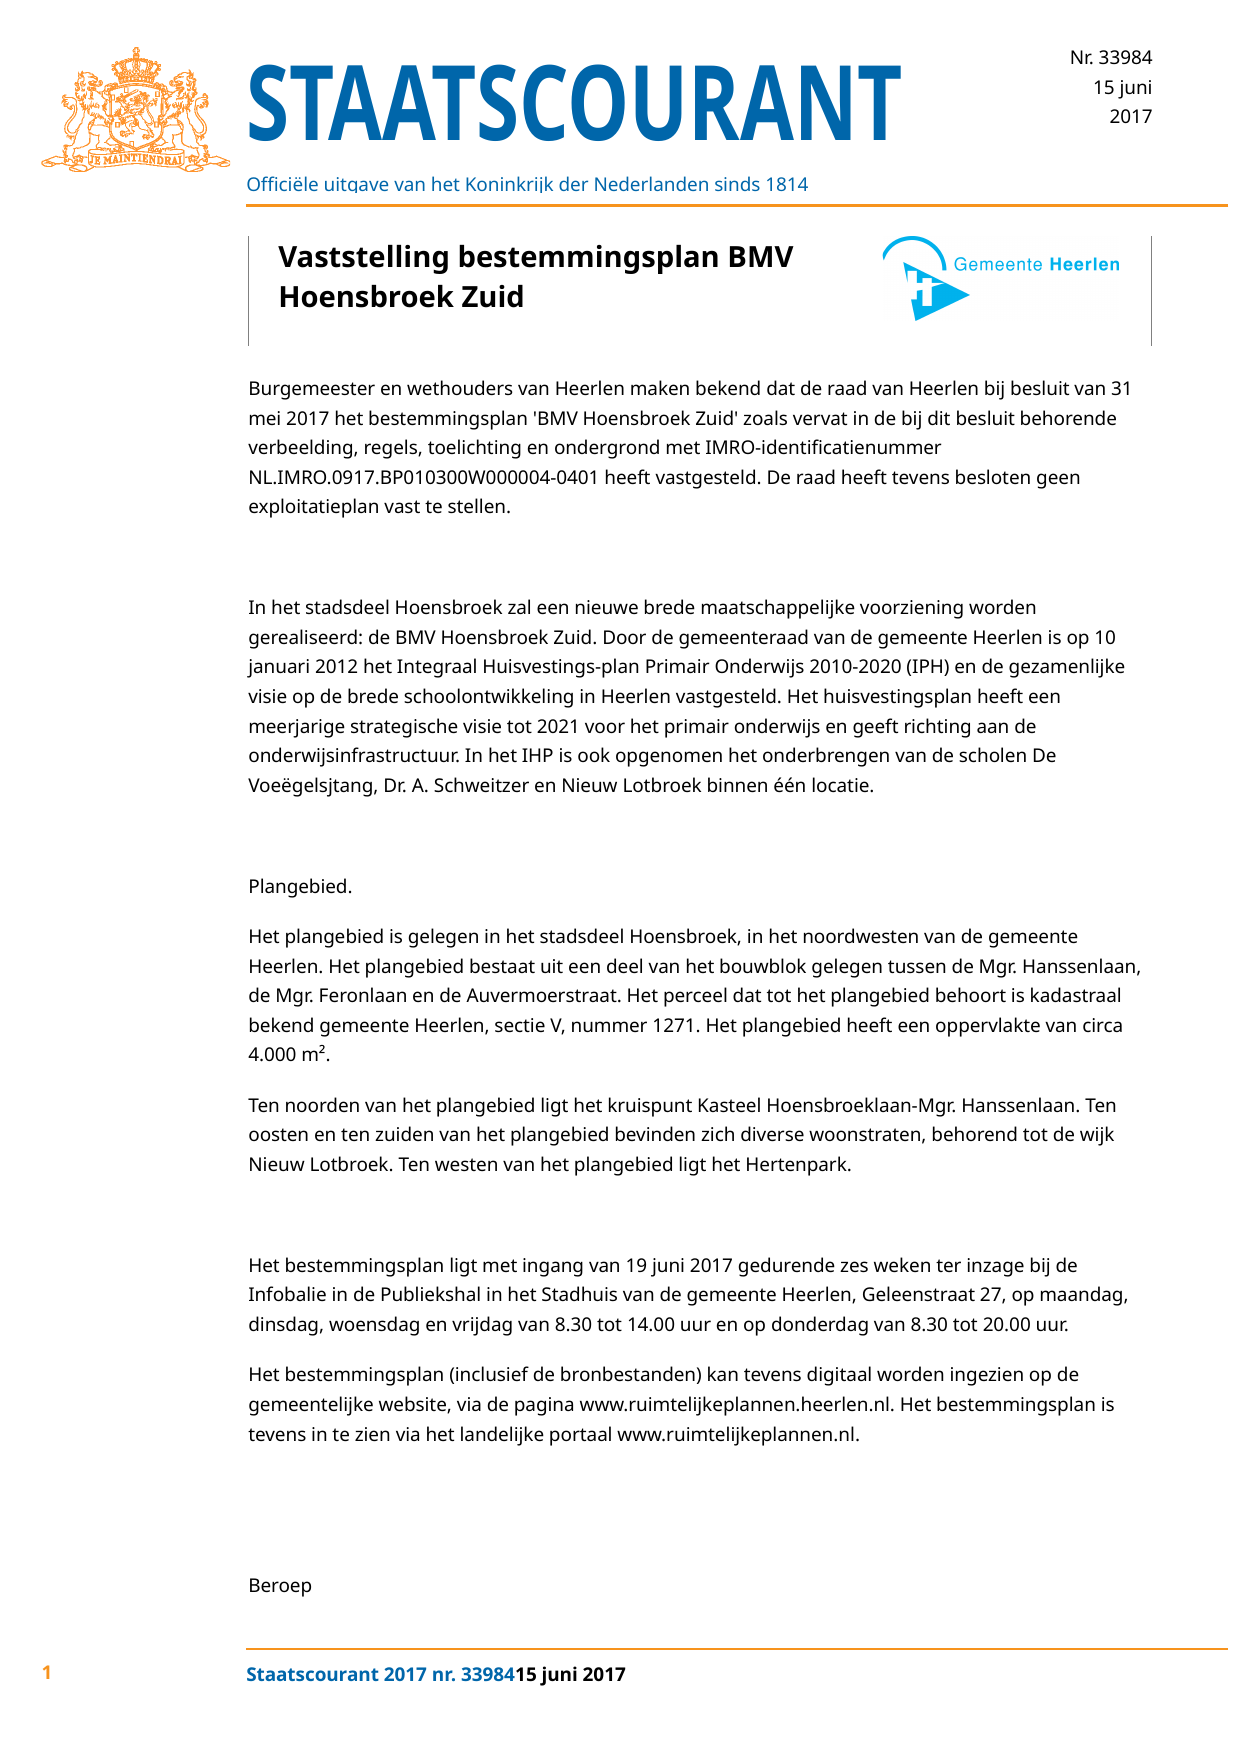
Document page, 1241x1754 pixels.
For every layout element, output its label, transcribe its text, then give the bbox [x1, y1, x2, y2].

text Beroep [248, 1572, 1152, 1598]
text In het stadsdeel Hoensbroek zal een nieuwe brede maatschappelijke voorziening worden gerealiseerd: de BMV Hoensbroek Zuid. Door de gemeenteraad van de gemeente Heerlen is op 10 januari 2012 het Integraal Huisvestings-plan Primair Onderwijs 2010-2020 (IPH) en de gezamenlijke visie op de brede schoolontwikkeling in Heerlen vastgesteld. Het huisvestingsplan heeft een meerjarige strategische visie tot 2021 voor het primair onderwijs en geeft richting aan de onderwijsinfrastructuur. In het IHP is ook opgenomen het onderbrengen van de scholen De Voeëgelsjtang, Dr. A. Schweitzer en Nieuw Lotbroek binnen één locatie. [248, 594, 1152, 798]
picture [41, 47, 231, 172]
text Het bestemmingsplan ligt met ingang van 19 juni 2017 gedurende zes weken ter inzage bij de Infobalie in de Publiekshal in het Stadhuis van de gemeente Heerlen, Geleenstraat 27, op maandag, dinsdag, woensdag en vrijdag van 8.30 tot 14.00 uur en op donderdag van 8.30 tot 20.00 uur. [248, 1252, 1152, 1337]
text Ten noorden van het plangebied ligt het kruispunt Kasteel Hoensbroeklaan-Mgr. Hanssenlaan. Ten oosten en ten zuiden van het plangebied bevinden zich diverse woonstraten, behorend tot de wijk Nieuw Lotbroek. Ten westen van het plangebied ligt het Hertenpark. [248, 1092, 1152, 1177]
text Plangebied. [248, 873, 1152, 898]
text Het bestemmingsplan (inclusief de bronbestanden) kan tevens digitaal worden ingezien op de gemeentelijke website, via de pagina www.ruimtelijkeplannen.heerlen.nl. Het bestemmingsplan is tevens in te zien via het landelijke portaal www.ruimtelijkeplannen.nl. [248, 1362, 1152, 1446]
table_header [850, 236, 1151, 346]
picture [882, 236, 903, 252]
text Het plangebied is gelegen in het stadsdeel Hoensbroek, in het noordwesten van de gemeente Heerlen. Het plangebied bestaat uit een deel van het bouwblok gelegen tussen de Mgr. Hanssenlaan, de Mgr. Feronlaan en de Auvermoerstraat. Het perceel dat tot het plangebied behoort is kadastraal bekend gemeente Heerlen, sectie V, nummer 1271. Het plangebied heeft een oppervlakte van circa 4.000 m². [248, 923, 1152, 1067]
text Burgemeester en wethouders van Heerlen maken bekend dat de raad van Heerlen bij besluit van 31 mei 2017 het bestemmingsplan 'BMV Hoensbroek Zuid' zoals vervat in de bij dit besluit behorende verbeelding, regels, toelichting en ondergrond met IMRO-identificatienummer NL.IMRO.0917.BP010300W000004-0401 heeft vastgesteld. De raad heeft tevens besloten geen exploitatieplan vast te stellen. [248, 375, 1152, 519]
picture [882, 236, 1119, 321]
table_header Vaststelling bestemmingsplan BMV Hoensbroek Zuid [249, 236, 850, 346]
